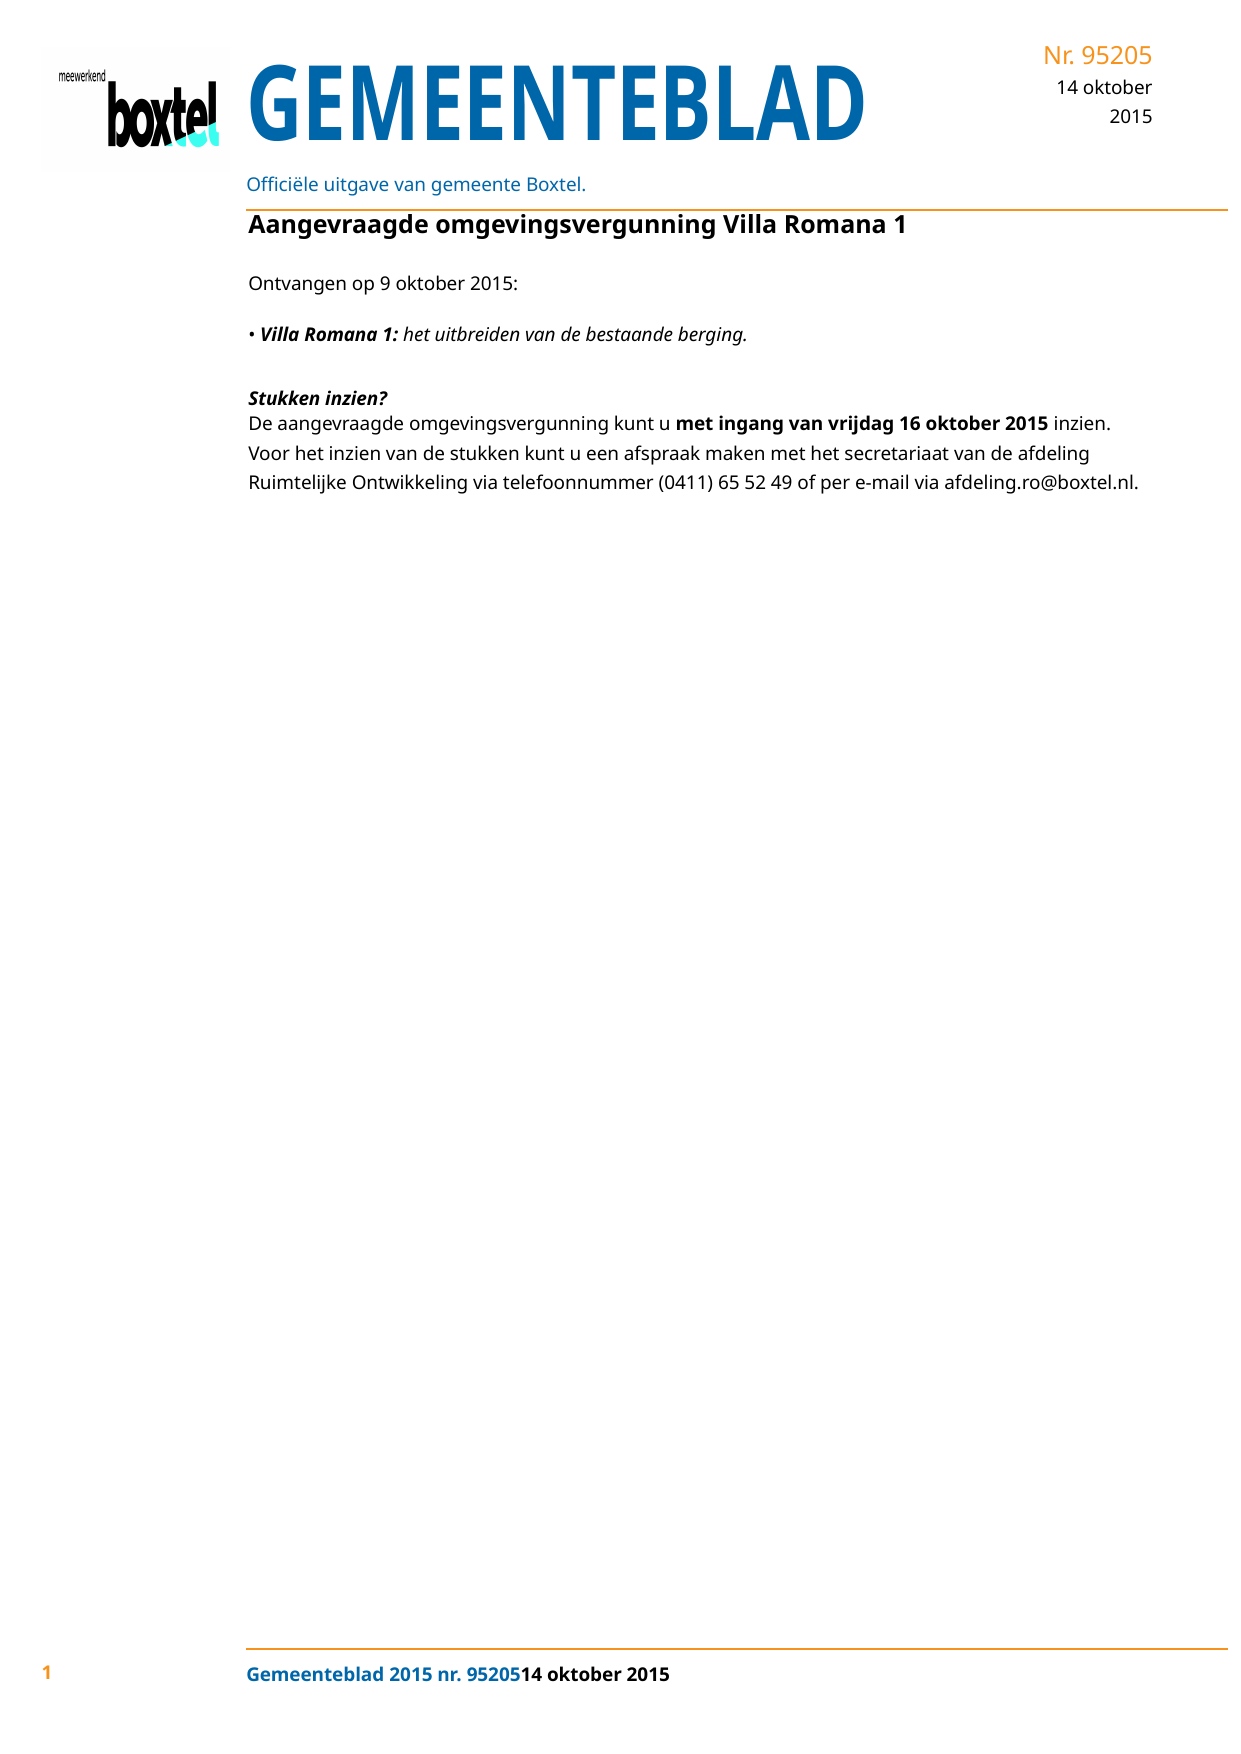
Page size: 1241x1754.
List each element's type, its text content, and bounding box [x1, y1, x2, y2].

text • Villa Romana 1: het uitbreiden van de bestaande berging. [248, 321, 1152, 346]
text Stukken inzien? [248, 385, 1152, 410]
picture [41, 47, 231, 172]
text De aangevraagde omgevingsvergunning kunt u met ingang van vrijdag 16 oktober 2015 inzien. Voor het inzien van de stukken kunt u een afspraak maken met het secretariaat van de afdeling Ruimtelijke Ontwikkeling via telefoonnummer (0411) 65 52 49 of per e-mail via afdeling.ro@boxtel.nl. [248, 410, 1152, 495]
text Aangevraagde omgevingsvergunning Villa Romana 1 [248, 211, 1152, 241]
text Ontvangen op 9 oktober 2015: [248, 270, 1152, 296]
